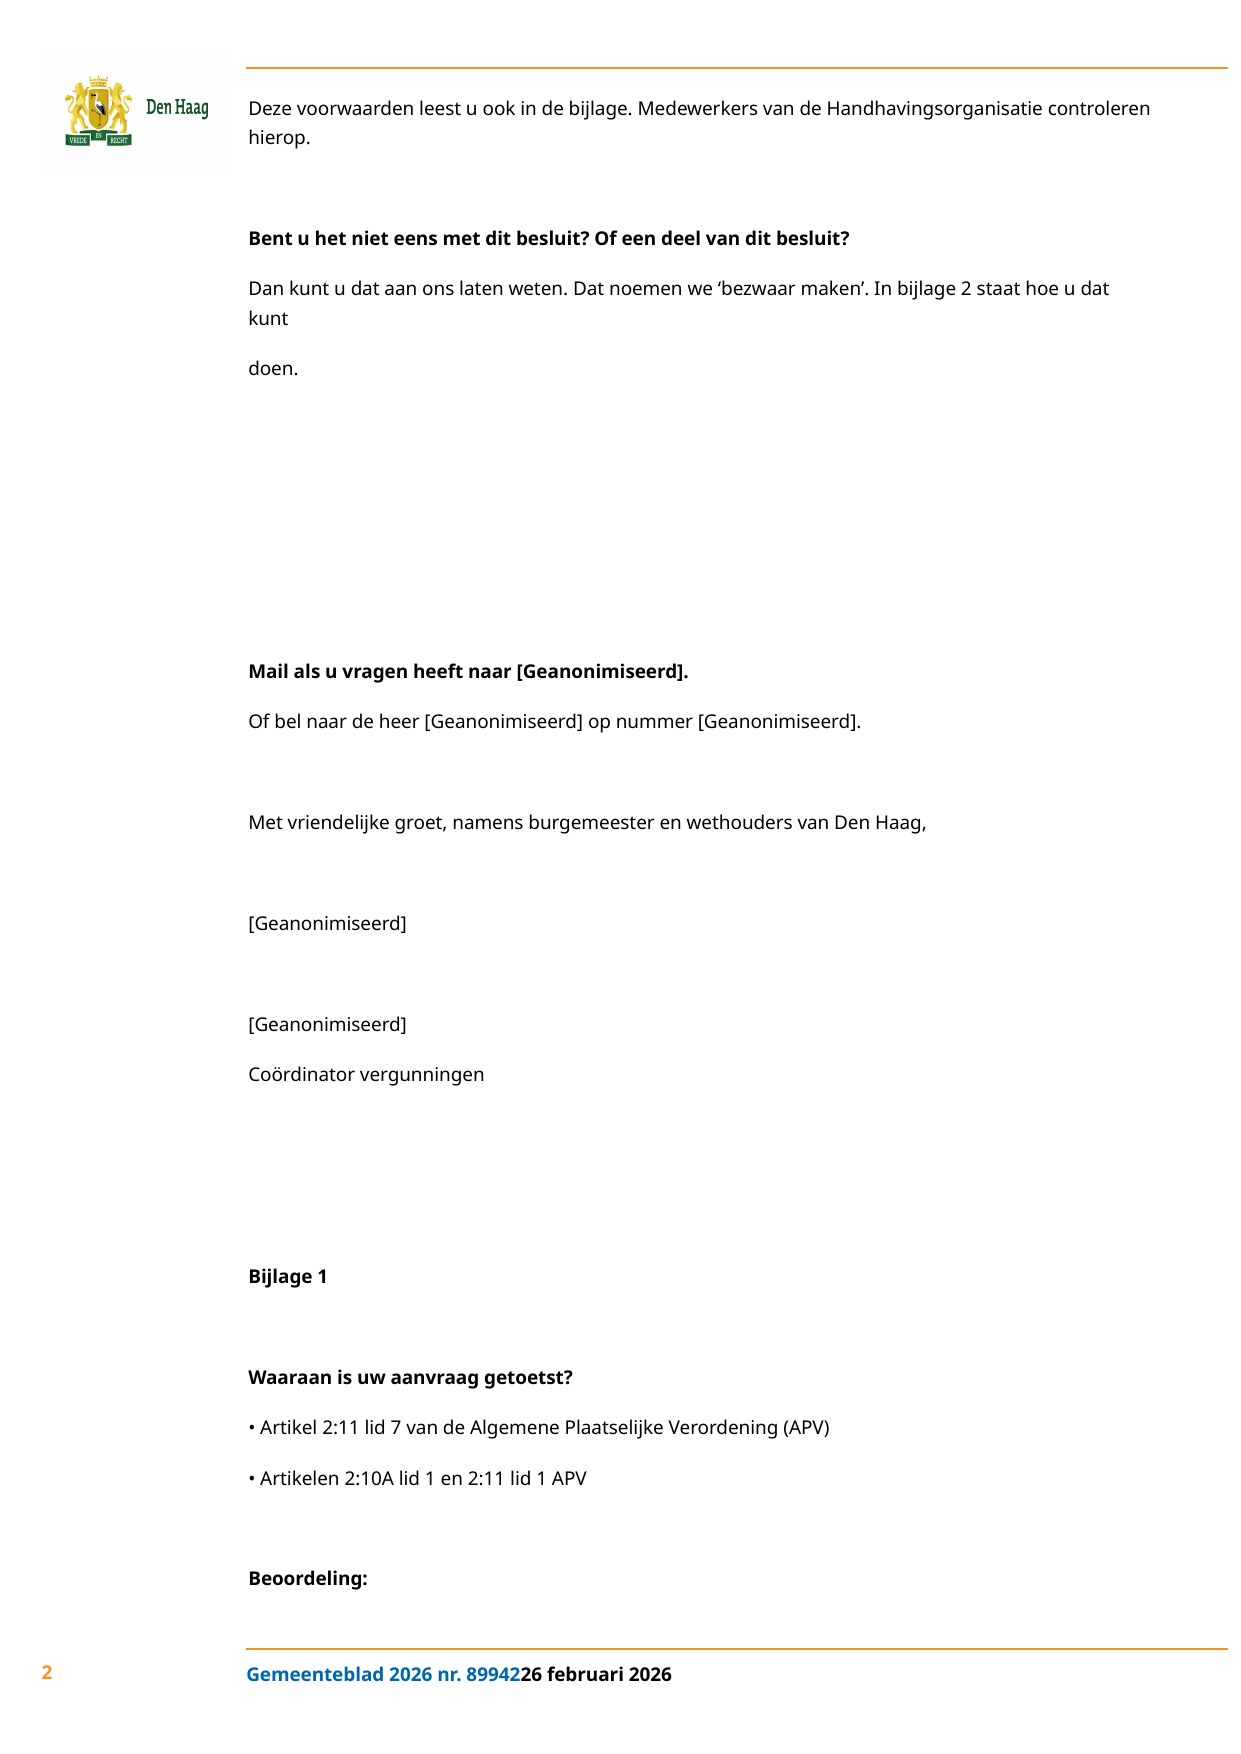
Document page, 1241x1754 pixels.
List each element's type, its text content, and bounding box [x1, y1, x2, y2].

text Bent u het niet eens met dit besluit? Of een deel van dit besluit? [248, 225, 1152, 251]
text [Geanonimiseerd] [248, 910, 1152, 936]
text doen. [248, 356, 1152, 381]
text Of bel naar de heer [Geanonimiseerd] op nummer [Geanonimiseerd]. [248, 708, 1152, 734]
text Coördinator vergunningen [248, 1061, 1152, 1087]
text • Artikelen 2:10A lid 1 en 2:11 lid 1 APV [248, 1465, 1152, 1491]
text [Geanonimiseerd] [248, 1011, 1152, 1037]
picture [41, 47, 231, 172]
text Mail als u vragen heeft naar [Geanonimiseerd]. [248, 658, 1152, 684]
text Dan kunt u dat aan ons laten weten. Dat noemen we ‘bezwaar maken’. In bijlage 2 staat hoe u dat kunt [248, 276, 1152, 331]
text Waaraan is uw aanvraag getoetst? [248, 1364, 1152, 1390]
text Beoordeling: [248, 1566, 1152, 1591]
text Met vriendelijke groet, namens burgemeester en wethouders van Den Haag, [248, 809, 1152, 835]
text • Artikel 2:11 lid 7 van de Algemene Plaatselijke Verordening (APV) [248, 1414, 1152, 1440]
text Bijlage 1 [248, 1263, 1152, 1289]
text Deze voorwaarden leest u ook in de bijlage. Medewerkers van de Handhavingsorganisatie controleren hierop. [248, 95, 1152, 150]
